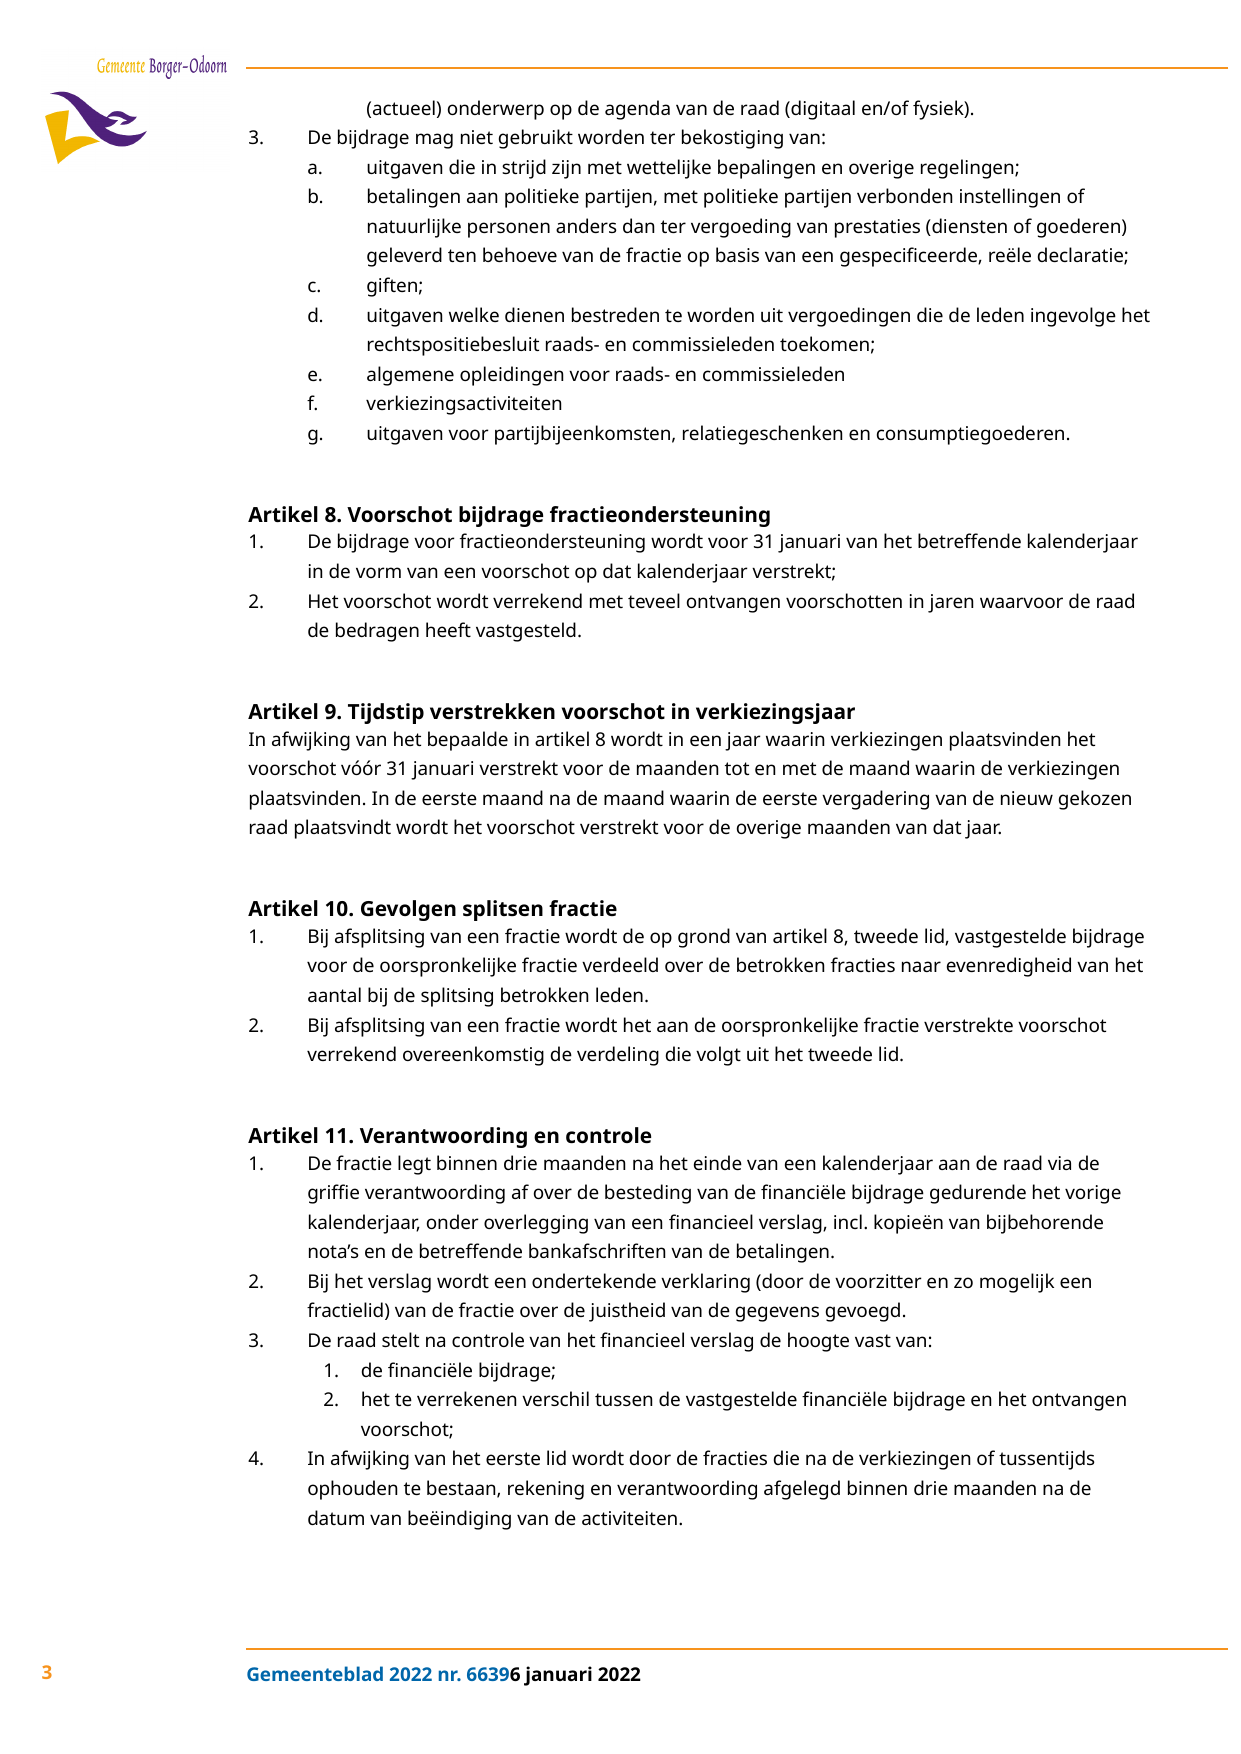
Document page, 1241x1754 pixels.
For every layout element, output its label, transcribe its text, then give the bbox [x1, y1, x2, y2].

list verkiezingsactiviteiten [307, 391, 1152, 416]
list (actueel) onderwerp op de agenda van de raad (digitaal en/of fysiek). [307, 95, 1152, 121]
list betalingen aan politieke partijen, met politieke partijen verbonden instellingen of natuurlijke personen anders dan ter vergoeding van prestaties (diensten of goederen) geleverd ten behoeve van de fractie op basis van een gespecificeerde, reële declaratie; [307, 183, 1152, 268]
text Artikel 8. Voorschot bijdrage fractieondersteuning [248, 500, 1152, 529]
text Artikel 9. Tijdstip verstrekken voorschot in verkiezingsjaar [248, 697, 1152, 726]
list In afwijking van het eerste lid wordt door de fracties die na de verkiezingen of tussentijds ophouden te bestaan, rekening en verantwoording afgelegd binnen drie maanden na de datum van beëindiging van de activiteiten. [248, 1446, 1152, 1531]
list De bijdrage voor fractieondersteuning wordt voor 31 januari van het betreffende kalenderjaar in de vorm van een voorschot op dat kalenderjaar verstrekt; [248, 529, 1152, 584]
picture [41, 47, 231, 172]
list Bij het verslag wordt een ondertekende verklaring (door de voorzitter en zo mogelijk een fractielid) van de fractie over de juistheid van de gegevens gevoegd. [248, 1268, 1152, 1323]
list het te verrekenen verschil tussen de vastgestelde financiële bijdrage en het ontvangen voorschot; [323, 1386, 1152, 1442]
text In afwijking van het bepaalde in artikel 8 wordt in een jaar waarin verkiezingen plaatsvinden het voorschot vóór 31 januari verstrekt voor de maanden tot en met de maand waarin de verkiezingen plaatsvinden. In de eerste maand na de maand waarin de eerste vergadering van de nieuw gekozen raad plaatsvindt wordt het voorschot verstrekt voor de overige maanden van dat jaar. [248, 726, 1152, 840]
list Bij afsplitsing van een fractie wordt het aan de oorspronkelijke fractie verstrekte voorschot verrekend overeenkomstig de verdeling die volgt uit het tweede lid. [248, 1012, 1152, 1067]
list giften; [307, 272, 1152, 298]
list De bijdrage mag niet gebruikt worden ter bekostiging van: [248, 124, 1152, 150]
list Het voorschot wordt verrekend met teveel ontvangen voorschotten in jaren waarvoor de raad de bedragen heeft vastgesteld. [248, 588, 1152, 643]
list algemene opleidingen voor raads- en commissieleden [307, 361, 1152, 387]
list uitgaven welke dienen bestreden te worden uit vergoedingen die de leden ingevolge het rechtspositiebesluit raads- en commissieleden toekomen; [307, 302, 1152, 357]
list de financiële bijdrage; [323, 1357, 1152, 1383]
list uitgaven voor partijbijeenkomsten, relatiegeschenken en consumptiegoederen. [307, 420, 1152, 446]
text Artikel 11. Verantwoording en controle [248, 1121, 1152, 1150]
list De raad stelt na controle van het financieel verslag de hoogte vast van: [248, 1327, 1152, 1353]
list De fractie legt binnen drie maanden na het einde van een kalenderjaar aan de raad via de griffie verantwoording af over de besteding van de financiële bijdrage gedurende het vorige kalenderjaar, onder overlegging van een financieel verslag, incl. kopieën van bijbehorende nota’s en de betreffende bankafschriften van de betalingen. [248, 1150, 1152, 1264]
list Bij afsplitsing van een fractie wordt de op grond van artikel 8, tweede lid, vastgestelde bijdrage voor de oorspronkelijke fractie verdeeld over de betrokken fracties naar evenredigheid van het aantal bij de splitsing betrokken leden. [248, 923, 1152, 1008]
text Artikel 10. Gevolgen splitsen fractie [248, 894, 1152, 923]
list uitgaven die in strijd zijn met wettelijke bepalingen en overige regelingen; [307, 154, 1152, 180]
